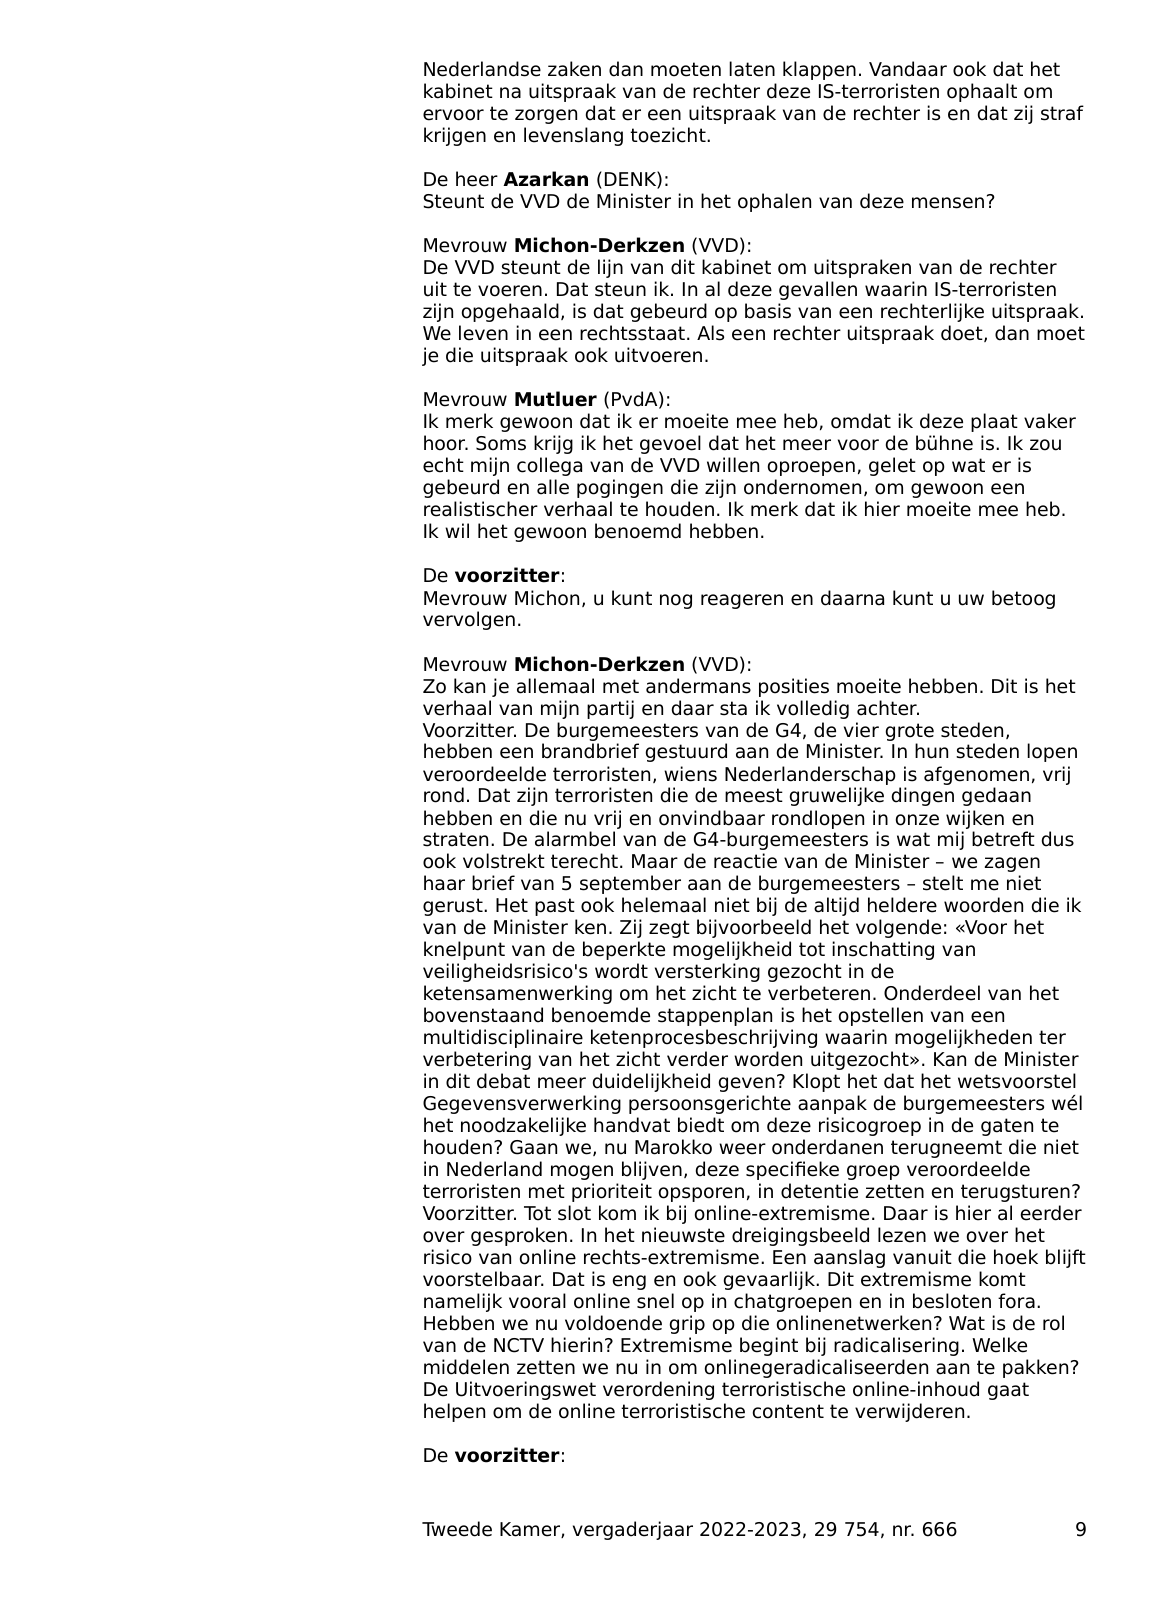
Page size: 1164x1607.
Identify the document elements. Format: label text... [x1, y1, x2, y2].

text Mevrouw Michon-Derkzen (VVD): [422, 653, 1087, 676]
text De heer Azarkan (DENK): [422, 169, 1087, 191]
text Mevrouw Michon, u kunt nog reageren en daarna kunt u uw betoog vervolgen. [422, 587, 1087, 631]
text Mevrouw Michon-Derkzen (VVD): [422, 235, 1087, 257]
text Voorzitter. De burgemeesters van de G4, de vier grote steden, hebben een brandbrief gestuurd aan de Minister. In hun steden lopen veroordeelde terroristen, wiens Nederlanderschap is afgenomen, vrij rond. Dat zijn terroristen die de meest gruwelijke dingen gedaan hebben en die nu vrij en onvindbaar rondlopen in onze wijken en straten. De alarmbel van de G4-burgemeesters is wat mij betreft dus ook volstrekt terecht. Maar de reactie van de Minister – we zagen haar brief van 5 september aan de burgemeesters – stelt me niet gerust. Het past ook helemaal niet bij de altijd heldere woorden die ik van de Minister ken. Zij zegt bijvoorbeeld het volgende: «Voor het knelpunt van de beperkte mogelijkheid tot inschatting van veiligheidsrisico's wordt versterking gezocht in de ketensamenwerking om het zicht te verbeteren. Onderdeel van het bovenstaand benoemde stappenplan is het opstellen van een multidisciplinaire ketenprocesbeschrijving waarin mogelijkheden ter verbetering van het zicht verder worden uitgezocht». Kan de Minister in dit debat meer duidelijkheid geven? Klopt het dat het wetsvoorstel Gegevensverwerking persoonsgerichte aanpak de burgemeesters wél het noodzakelijke handvat biedt om deze risicogroep in de gaten te houden? Gaan we, nu Marokko weer onderdanen terugneemt die niet in Nederland mogen blijven, deze specifieke groep veroordeelde terroristen met prioriteit opsporen, in detentie zetten en terugsturen? [422, 719, 1087, 1203]
text De VVD steunt de lijn van dit kabinet om uitspraken van de rechter uit te voeren. Dat steun ik. In al deze gevallen waarin IS-terroristen zijn opgehaald, is dat gebeurd op basis van een rechterlijke uitspraak. We leven in een rechtsstaat. Als een rechter uitspraak doet, dan moet je die uitspraak ook uitvoeren. [422, 257, 1087, 367]
text Zo kan je allemaal met andermans posities moeite hebben. Dit is het verhaal van mijn partij en daar sta ik volledig achter. [422, 676, 1087, 719]
text Ik merk gewoon dat ik er moeite mee heb, omdat ik deze plaat vaker hoor. Soms krijg ik het gevoel dat het meer voor de bühne is. Ik zou echt mijn collega van de VVD willen oproepen, gelet op wat er is gebeurd en alle pogingen die zijn ondernomen, om gewoon een realistischer verhaal te houden. Ik merk dat ik hier moeite mee heb. Ik wil het gewoon benoemd hebben. [422, 411, 1087, 543]
text De voorzitter: [422, 1445, 1087, 1467]
text Mevrouw Mutluer (PvdA): [422, 389, 1087, 411]
text Steunt de VVD de Minister in het ophalen van deze mensen? [422, 191, 1087, 213]
text Voorzitter. Tot slot kom ik bij online-extremisme. Daar is hier al eerder over gesproken. In het nieuwste dreigingsbeeld lezen we over het risico van online rechts-extremisme. Een aanslag vanuit die hoek blijft voorstelbaar. Dat is eng en ook gevaarlijk. Dit extremisme komt namelijk vooral online snel op in chatgroepen en in besloten fora. Hebben we nu voldoende grip op die onlinenetwerken? Wat is de rol van de NCTV hierin? Extremisme begint bij radicalisering. Welke middelen zetten we nu in om onlinegeradicaliseerden aan te pakken? De Uitvoeringswet verordening terroristische online-inhoud gaat helpen om de online terroristische content te verwijderen. [422, 1203, 1087, 1423]
text Nederlandse zaken dan moeten laten klappen. Vandaar ook dat het kabinet na uitspraak van de rechter deze IS-terroristen ophaalt om ervoor te zorgen dat er een uitspraak van de rechter is en dat zij straf krijgen en levenslang toezicht. [422, 59, 1087, 147]
text De voorzitter: [422, 565, 1087, 587]
